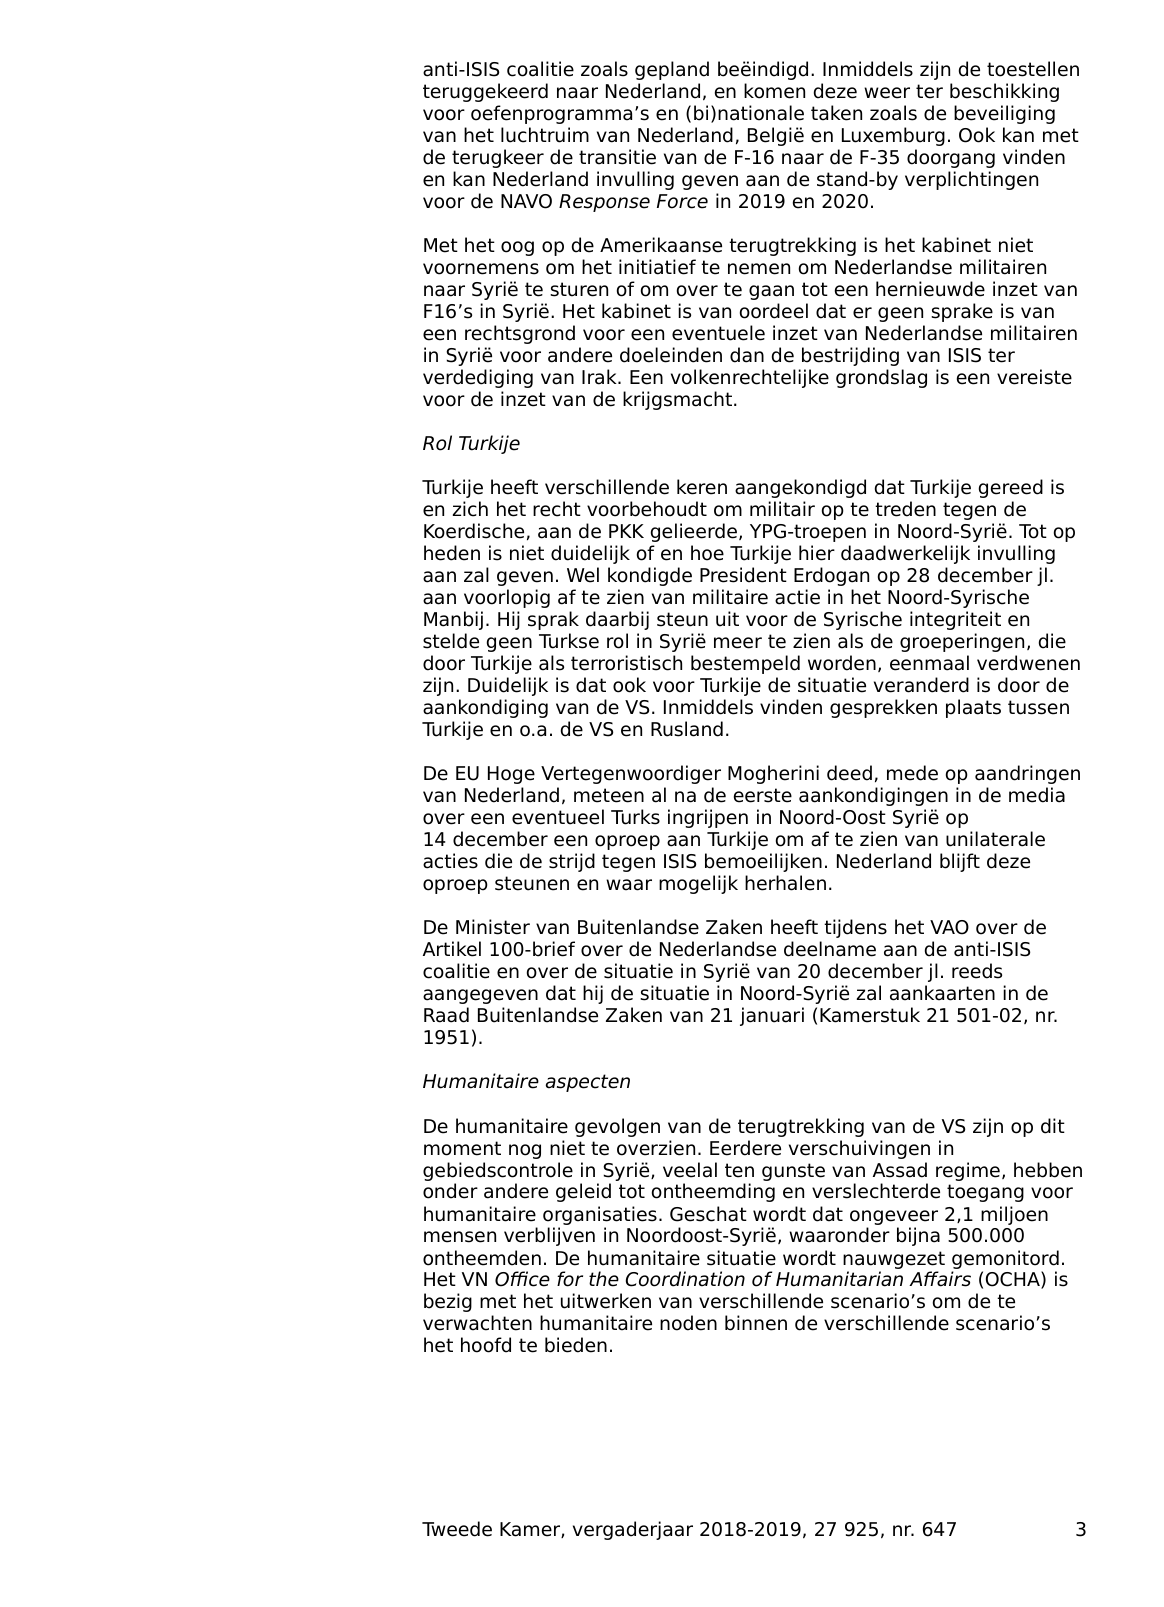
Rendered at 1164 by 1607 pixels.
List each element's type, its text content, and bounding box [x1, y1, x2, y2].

subtitle Rol Turkije [422, 433, 1087, 455]
text Turkije heeft verschillende keren aangekondigd dat Turkije gereed is en zich het recht voorbehoudt om militair op te treden tegen de Koerdische, aan de PKK gelieerde, YPG-troepen in Noord-Syrië. Tot op heden is niet duidelijk of en hoe Turkije hier daadwerkelijk invulling aan zal geven. Wel kondigde President Erdogan op 28 december jl. aan voorlopig af te zien van militaire actie in het Noord-Syrische Manbij. Hij sprak daarbij steun uit voor de Syrische integriteit en stelde geen Turkse rol in Syrië meer te zien als de groeperingen, die door Turkije als terroristisch bestempeld worden, eenmaal verdwenen zijn. Duidelijk is dat ook voor Turkije de situatie veranderd is door de aankondiging van de VS. Inmiddels vinden gesprekken plaats tussen Turkije en o.a. de VS en Rusland. [422, 477, 1087, 741]
text Met het oog op de Amerikaanse terugtrekking is het kabinet niet voornemens om het initiatief te nemen om Nederlandse militairen naar Syrië te sturen of om over te gaan tot een hernieuwde inzet van F16’s in Syrië. Het kabinet is van oordeel dat er geen sprake is van een rechtsgrond voor een eventuele inzet van Nederlandse militairen in Syrië voor andere doeleinden dan de bestrijding van ISIS ter verdediging van Irak. Een volkenrechtelijke grondslag is een vereiste voor de inzet van de krijgsmacht. [422, 235, 1087, 411]
subtitle Humanitaire aspecten [422, 1071, 1087, 1093]
text De humanitaire gevolgen van de terugtrekking van de VS zijn op dit moment nog niet te overzien. Eerdere verschuivingen in gebiedscontrole in Syrië, veelal ten gunste van Assad regime, hebben onder andere geleid tot ontheemding en verslechterde toegang voor humanitaire organisaties. Geschat wordt dat ongeveer 2,1 miljoen mensen verblijven in Noordoost-Syrië, waaronder bijna 500.000 ontheemden. De humanitaire situatie wordt nauwgezet gemonitord. Het VN Office for the Coordination of Humanitarian Affairs (OCHA) is bezig met het uitwerken van verschillende scenario’s om de te verwachten humanitaire noden binnen de verschillende scenario’s het hoofd te bieden. [422, 1116, 1087, 1357]
text De Minister van Buitenlandse Zaken heeft tijdens het VAO over de Artikel 100-brief over de Nederlandse deelname aan de anti-ISIS coalitie en over de situatie in Syrië van 20 december jl. reeds aangegeven dat hij de situatie in Noord-Syrië zal aankaarten in de Raad Buitenlandse Zaken van 21 januari (Kamerstuk 21 501-02, nr. 1951). [422, 917, 1087, 1049]
text anti-ISIS coalitie zoals gepland beëindigd. Inmiddels zijn de toestellen teruggekeerd naar Nederland, en komen deze weer ter beschikking voor oefenprogramma’s en (bi)nationale taken zoals de beveiliging van het luchtruim van Nederland, België en Luxemburg. Ook kan met de terugkeer de transitie van de F-16 naar de F-35 doorgang vinden en kan Nederland invulling geven aan de stand-by verplichtingen voor de NAVO Response Force in 2019 en 2020. [422, 59, 1087, 213]
text De EU Hoge Vertegenwoordiger Mogherini deed, mede op aandringen van Nederland, meteen al na de eerste aankondigingen in de media over een eventueel Turks ingrijpen in Noord-Oost Syrië op 14 december een oproep aan Turkije om af te zien van unilaterale acties die de strijd tegen ISIS bemoeilijken. Nederland blijft deze oproep steunen en waar mogelijk herhalen. [422, 763, 1087, 895]
